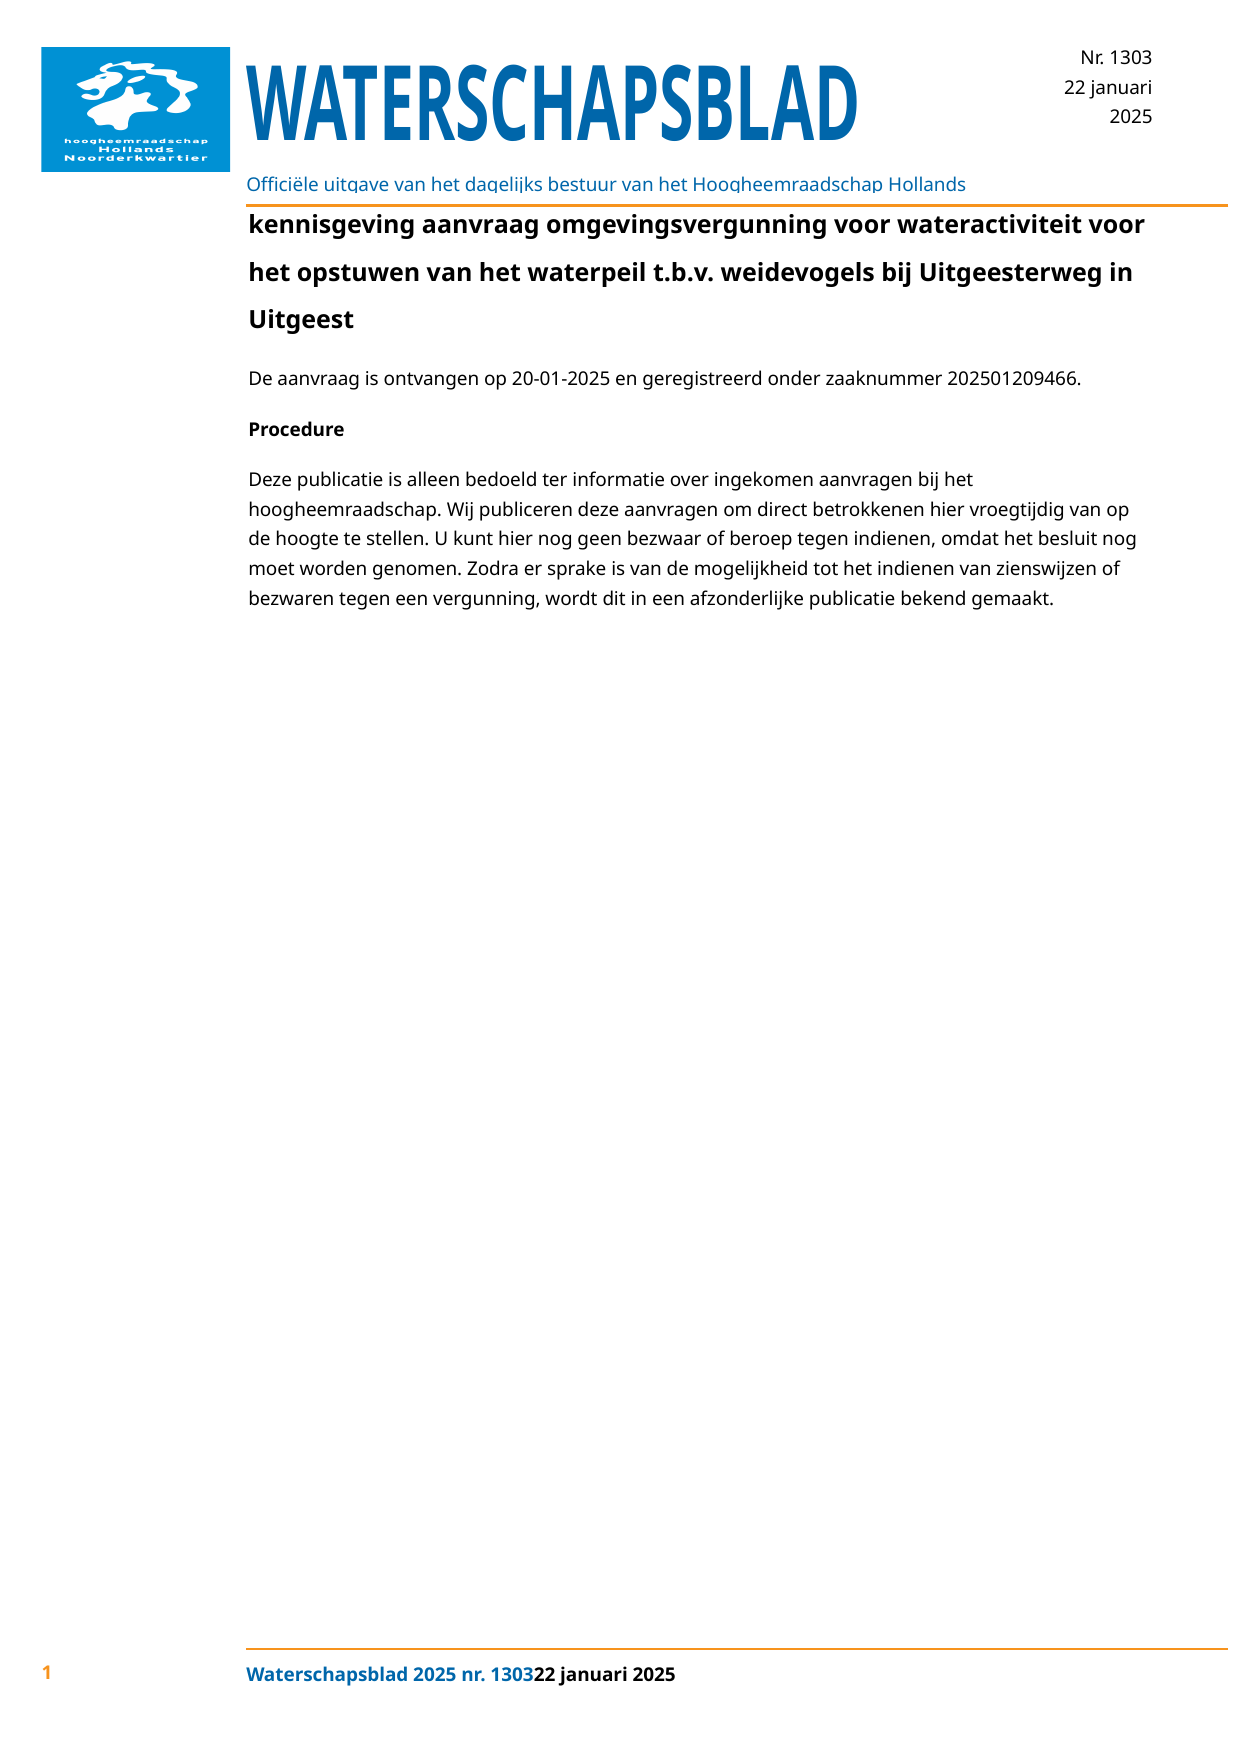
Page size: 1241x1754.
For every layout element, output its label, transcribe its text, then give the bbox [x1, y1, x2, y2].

picture [88, 87, 157, 130]
picture [129, 76, 144, 82]
text Procedure [248, 416, 1152, 442]
picture [118, 62, 197, 112]
picture [78, 64, 122, 99]
text Deze publicatie is alleen bedoeld ter informatie over ingekomen aanvragen bij het hoogheemraadschap. Wij publiceren deze aanvragen om direct betrokkenen hier vroegtijdig van op de hoogte te stellen. U kunt hier nog geen bezwaar of beroep tegen indienen, omdat het besluit nog moet worden genomen. Zodra er sprake is van de mogelijkheid tot het indienen van zienswijzen of bezwaren tegen een vergunning, wordt dit in een afzonderlijke publicatie bekend gemaakt. [248, 466, 1152, 610]
text De aanvraag is ontvangen op 20-01-2025 en geregistreerd onder zaaknummer 202501209466. [248, 366, 1152, 391]
text kennisgeving aanvraag omgevingsvergunning voor wateractiviteit voor het opstuwen van het waterpeil t.b.v. weidevogels bij Uitgeesterweg in Uitgeest [248, 207, 1152, 336]
